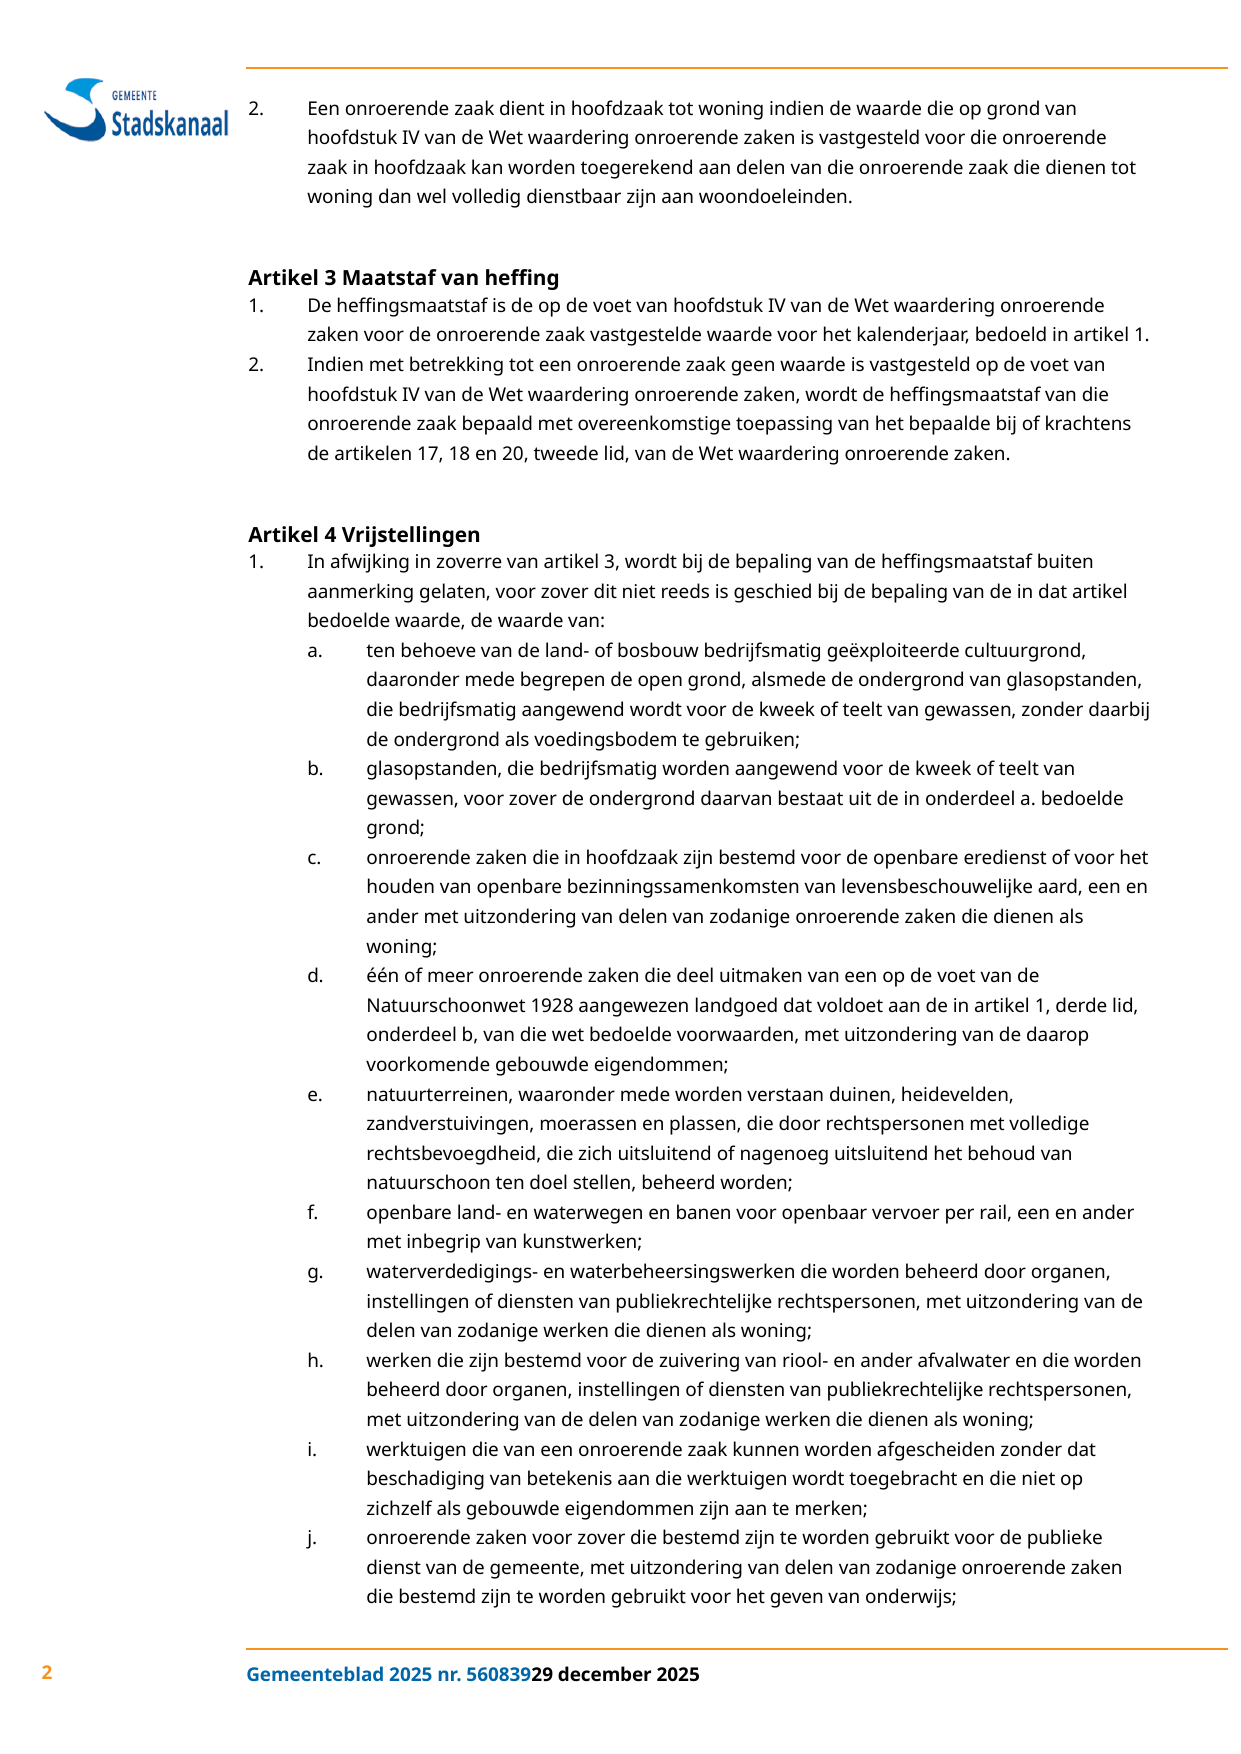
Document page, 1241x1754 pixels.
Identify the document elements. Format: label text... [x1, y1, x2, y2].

list ten behoeve van de land- of bosbouw bedrijfsmatig geëxploiteerde cultuurgrond, daaronder mede begrepen de open grond, alsmede de ondergrond van glasopstanden, die bedrijfsmatig aangewend wordt voor de kweek of teelt van gewassen, zonder daarbij de ondergrond als voedingsbodem te gebruiken; [307, 637, 1152, 752]
list werktuigen die van een onroerende zaak kunnen worden afgescheiden zonder dat beschadiging van betekenis aan die werktuigen wordt toegebracht en die niet op zichzelf als gebouwde eigendommen zijn aan te merken; [307, 1436, 1152, 1521]
list onroerende zaken voor zover die bestemd zijn te worden gebruikt voor de publieke dienst van de gemeente, met uitzondering van delen van zodanige onroerende zaken die bestemd zijn te worden gebruikt voor het geven van onderwijs; [307, 1524, 1152, 1609]
text Artikel 4 Vrijstellingen [248, 520, 1152, 548]
list openbare land- en waterwegen en banen voor openbaar vervoer per rail, een en ander met inbegrip van kunstwerken; [307, 1199, 1152, 1254]
list glasopstanden, die bedrijfsmatig worden aangewend voor de kweek of teelt van gewassen, voor zover de ondergrond daarvan bestaat uit de in onderdeel a. bedoelde grond; [307, 755, 1152, 840]
text Artikel 3 Maatstaf van heffing [248, 263, 1152, 292]
list natuurterreinen, waaronder mede worden verstaan duinen, heidevelden, zandverstuivingen, moerassen en plassen, die door rechtspersonen met volledige rechtsbevoegdheid, die zich uitsluitend of nagenoeg uitsluitend het behoud van natuurschoon ten doel stellen, beheerd worden; [307, 1081, 1152, 1195]
list Indien met betrekking tot een onroerende zaak geen waarde is vastgesteld op de voet van hoofdstuk IV van de Wet waardering onroerende zaken, wordt de heffingsmaatstaf van die onroerende zaak bepaald met overeenkomstige toepassing van het bepaalde bij of krachtens de artikelen 17, 18 en 20, tweede lid, van de Wet waardering onroerende zaken. [248, 351, 1152, 466]
list één of meer onroerende zaken die deel uitmaken van een op de voet van de Natuurschoonwet 1928 aangewezen landgoed dat voldoet aan de in artikel 1, derde lid, onderdeel b, van die wet bedoelde voorwaarden, met uitzondering van de daarop voorkomende gebouwde eigendommen; [307, 962, 1152, 1077]
list De heffingsmaatstaf is de op de voet van hoofdstuk IV van de Wet waardering onroerende zaken voor de onroerende zaak vastgestelde waarde voor het kalenderjaar, bedoeld in artikel 1. [248, 292, 1152, 347]
list onroerende zaken die in hoofdzaak zijn bestemd voor de openbare eredienst of voor het houden van openbare bezinningssamenkomsten van levensbeschouwelijke aard, een en ander met uitzondering van delen van zodanige onroerende zaken die dienen als woning; [307, 844, 1152, 959]
list werken die zijn bestemd voor de zuivering van riool- en ander afvalwater en die worden beheerd door organen, instellingen of diensten van publiekrechtelijke rechtspersonen, met uitzondering van de delen van zodanige werken die dienen als woning; [307, 1347, 1152, 1432]
list Een onroerende zaak dient in hoofdzaak tot woning indien de waarde die op grond van hoofdstuk IV van de Wet waardering onroerende zaken is vastgesteld voor die onroerende zaak in hoofdzaak kan worden toegerekend aan delen van die onroerende zaak die dienen tot woning dan wel volledig dienstbaar zijn aan woondoeleinden. [248, 95, 1152, 209]
picture [41, 47, 231, 172]
list In afwijking in zoverre van artikel 3, wordt bij de bepaling van de heffingsmaatstaf buiten aanmerking gelaten, voor zover dit niet reeds is geschied bij de bepaling van de in dat artikel bedoelde waarde, de waarde van: [248, 548, 1152, 633]
list waterverdedigings- en waterbeheersingswerken die worden beheerd door organen, instellingen of diensten van publiekrechtelijke rechtspersonen, met uitzondering van de delen van zodanige werken die dienen als woning; [307, 1258, 1152, 1343]
